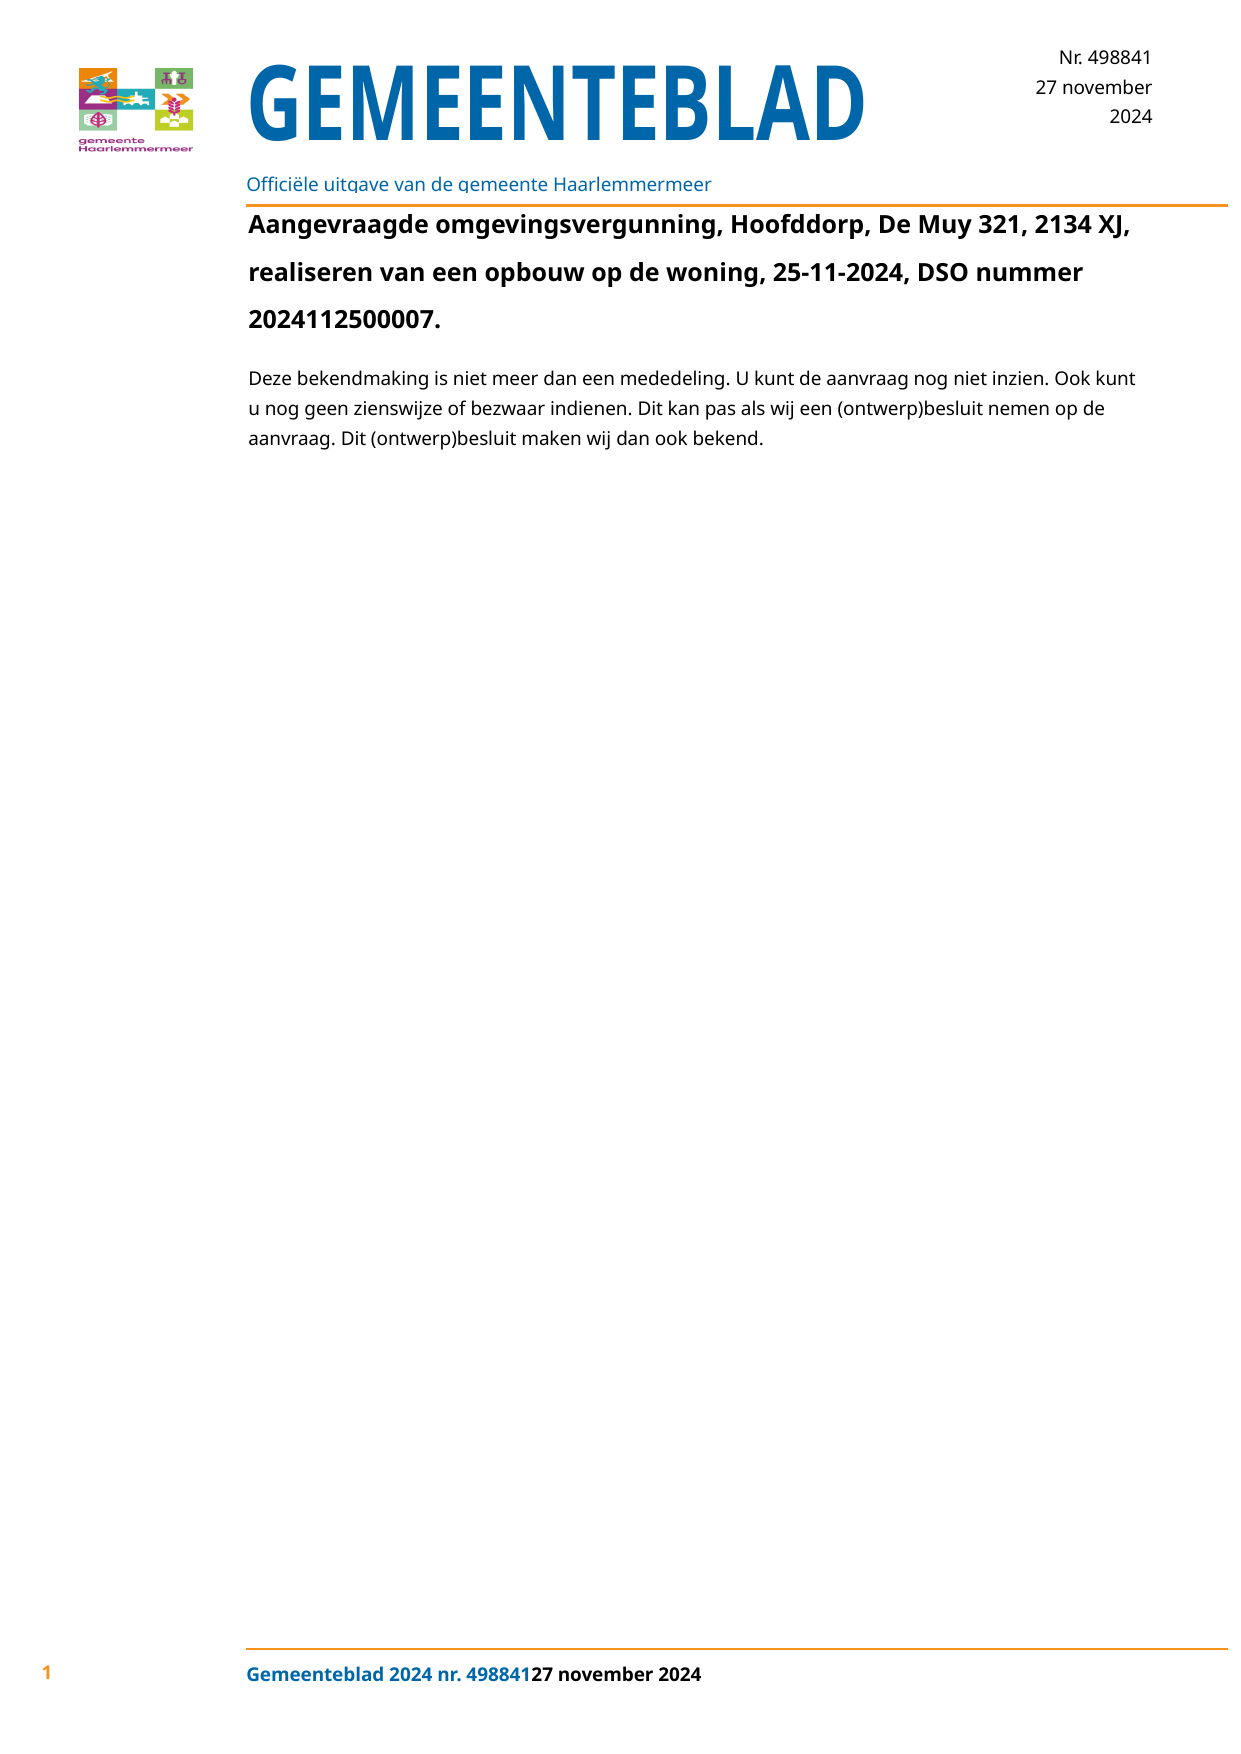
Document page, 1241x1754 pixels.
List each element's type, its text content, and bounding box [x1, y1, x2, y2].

picture [41, 47, 231, 172]
text Deze bekendmaking is niet meer dan een mededeling. U kunt de aanvraag nog niet inzien. Ook kunt u nog geen zienswijze of bezwaar indienen. Dit kan pas als wij een (ontwerp)besluit nemen op de aanvraag. Dit (ontwerp)besluit maken wij dan ook bekend. [248, 366, 1152, 450]
text Aangevraagde omgevingsvergunning, Hoofddorp, De Muy 321, 2134 XJ, realiseren van een opbouw op de woning, 25-11-2024, DSO nummer 2024112500007. [248, 207, 1152, 336]
